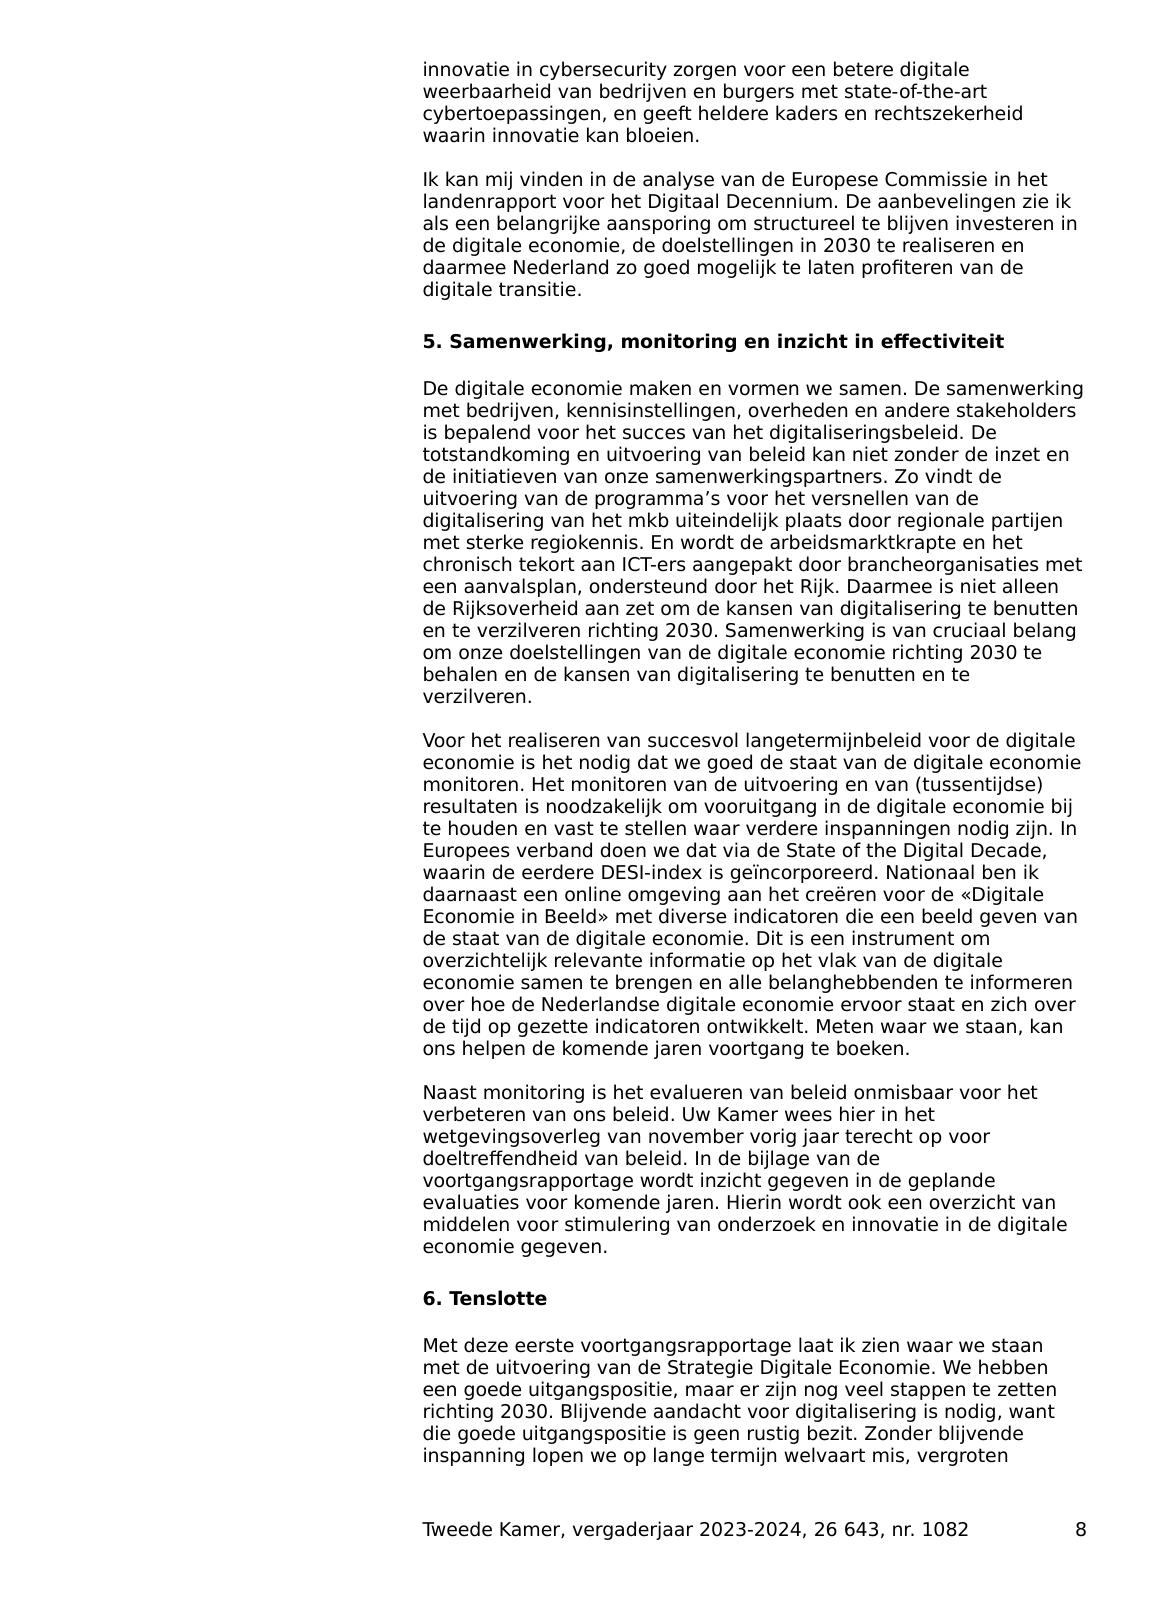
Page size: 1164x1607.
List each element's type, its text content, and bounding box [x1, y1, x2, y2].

text Voor het realiseren van succesvol langetermijnbeleid voor de digitale economie is het nodig dat we goed de staat van de digitale economie monitoren. Het monitoren van de uitvoering en van (tussentijdse) resultaten is noodzakelijk om vooruitgang in de digitale economie bij te houden en vast te stellen waar verdere inspanningen nodig zijn. In Europees verband doen we dat via de State of the Digital Decade, waarin de eerdere DESI-index is geïncorporeerd. Nationaal ben ik daarnaast een online omgeving aan het creëren voor de «Digitale Economie in Beeld» met diverse indicatoren die een beeld geven van de staat van de digitale economie. Dit is een instrument om overzichtelijk relevante informatie op het vlak van de digitale economie samen te brengen en alle belanghebbenden te informeren over hoe de Nederlandse digitale economie ervoor staat en zich over de tijd op gezette indicatoren ontwikkelt. Meten waar we staan, kan ons helpen de komende jaren voortgang te boeken. [422, 730, 1087, 1059]
text Met deze eerste voortgangsrapportage laat ik zien waar we staan met de uitvoering van de Strategie Digitale Economie. We hebben een goede uitgangspositie, maar er zijn nog veel stappen te zetten richting 2030. Blijvende aandacht voor digitalisering is nodig, want die goede uitgangspositie is geen rustig bezit. Zonder blijvende inspanning lopen we op lange termijn welvaart mis, vergroten [422, 1334, 1087, 1466]
text Ik kan mij vinden in de analyse van de Europese Commissie in het landenrapport voor het Digitaal Decennium. De aanbevelingen zie ik als een belangrijke aansporing om structureel te blijven investeren in de digitale economie, de doelstellingen in 2030 te realiseren en daarmee Nederland zo goed mogelijk te laten profiteren van de digitale transitie. [422, 169, 1087, 301]
subtitle 5. Samenwerking, monitoring en inzicht in effectiviteit [422, 331, 1087, 353]
text innovatie in cybersecurity zorgen voor een betere digitale weerbaarheid van bedrijven en burgers met state-of-the-art cybertoepassingen, en geeft heldere kaders en rechtszekerheid waarin innovatie kan bloeien. [422, 59, 1087, 147]
text De digitale economie maken en vormen we samen. De samenwerking met bedrijven, kennisinstellingen, overheden en andere stakeholders is bepalend voor het succes van het digitaliseringsbeleid. De totstandkoming en uitvoering van beleid kan niet zonder de inzet en de initiatieven van onze samenwerkingspartners. Zo vindt de uitvoering van de programma’s voor het versnellen van de digitalisering van het mkb uiteindelijk plaats door regionale partijen met sterke regiokennis. En wordt de arbeidsmarktkrapte en het chronisch tekort aan ICT-ers aangepakt door brancheorganisaties met een aanvalsplan, ondersteund door het Rijk. Daarmee is niet alleen de Rijksoverheid aan zet om de kansen van digitalisering te benutten en te verzilveren richting 2030. Samenwerking is van cruciaal belang om onze doelstellingen van de digitale economie richting 2030 te behalen en de kansen van digitalisering te benutten en te verzilveren. [422, 378, 1087, 708]
text Naast monitoring is het evalueren van beleid onmisbaar voor het verbeteren van ons beleid. Uw Kamer wees hier in het wetgevingsoverleg van november vorig jaar terecht op voor doeltreffendheid van beleid. In de bijlage van de voortgangsrapportage wordt inzicht gegeven in de geplande evaluaties voor komende jaren. Hierin wordt ook een overzicht van middelen voor stimulering van onderzoek en innovatie in de digitale economie gegeven. [422, 1082, 1087, 1258]
subtitle 6. Tenslotte [422, 1288, 1087, 1309]
